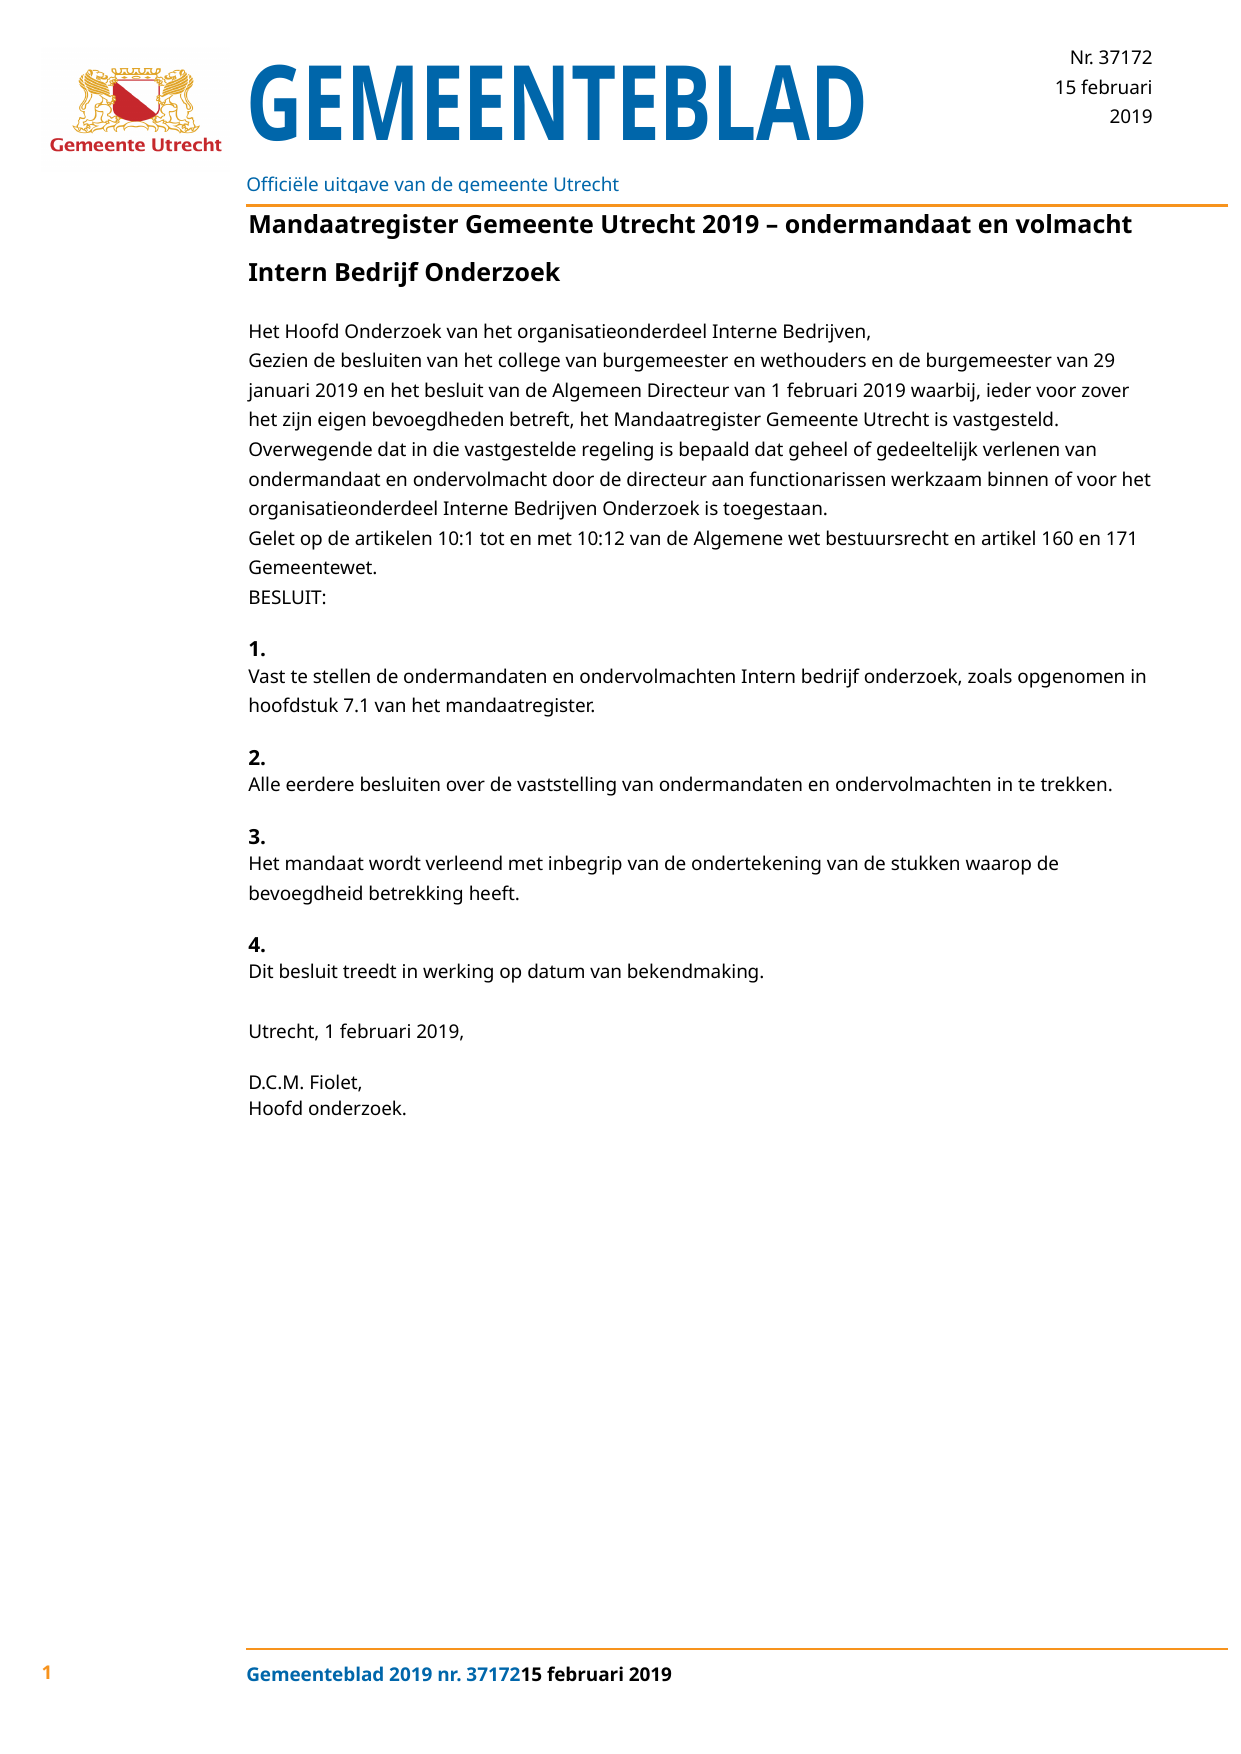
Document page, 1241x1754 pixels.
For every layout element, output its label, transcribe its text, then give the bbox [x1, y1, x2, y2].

picture [41, 47, 231, 172]
text Dit besluit treedt in werking op datum van bekendmaking. [248, 959, 1152, 984]
text D.C.M. Fiolet, [248, 1069, 1152, 1095]
text Overwegende dat in die vastgestelde regeling is bepaald dat geheel of gedeeltelijk verlenen van ondermandaat en ondervolmacht door de directeur aan functionarissen werkzaam binnen of voor het organisatieonderdeel Interne Bedrijven Onderzoek is toegestaan. [248, 436, 1152, 521]
text Hoofd onderzoek. [248, 1095, 1152, 1121]
text Gezien de besluiten van het college van burgemeester en wethouders en de burgemeester van 29 januari 2019 en het besluit van de Algemeen Directeur van 1 februari 2019 waarbij, ieder voor zover het zijn eigen bevoegdheden betreft, het Mandaatregister Gemeente Utrecht is vastgesteld. [248, 347, 1152, 432]
text Mandaatregister Gemeente Utrecht 2019 – ondermandaat en volmacht Intern Bedrijf Onderzoek [248, 207, 1152, 288]
text Vast te stellen de ondermandaten en ondervolmachten Intern bedrijf onderzoek, zoals opgenomen in hoofdstuk 7.1 van het mandaatregister. [248, 663, 1152, 718]
text 4. [248, 930, 1152, 959]
text Het Hoofd Onderzoek van het organisatieonderdeel Interne Bedrijven, [248, 318, 1152, 344]
text Gelet op de artikelen 10:1 tot en met 10:12 van de Algemene wet bestuursrecht en artikel 160 en 171 Gemeentewet. [248, 525, 1152, 580]
text 1. [248, 634, 1152, 663]
text BESLUIT: [248, 584, 1152, 610]
text Alle eerdere besluiten over de vaststelling van ondermandaten en ondervolmachten in te trekken. [248, 771, 1152, 797]
text 2. [248, 743, 1152, 771]
text Het mandaat wordt verleend met inbegrip van de ondertekening van de stukken waarop de bevoegdheid betrekking heeft. [248, 850, 1152, 906]
text 3. [248, 822, 1152, 850]
text Utrecht, 1 februari 2019, [248, 1018, 1152, 1044]
